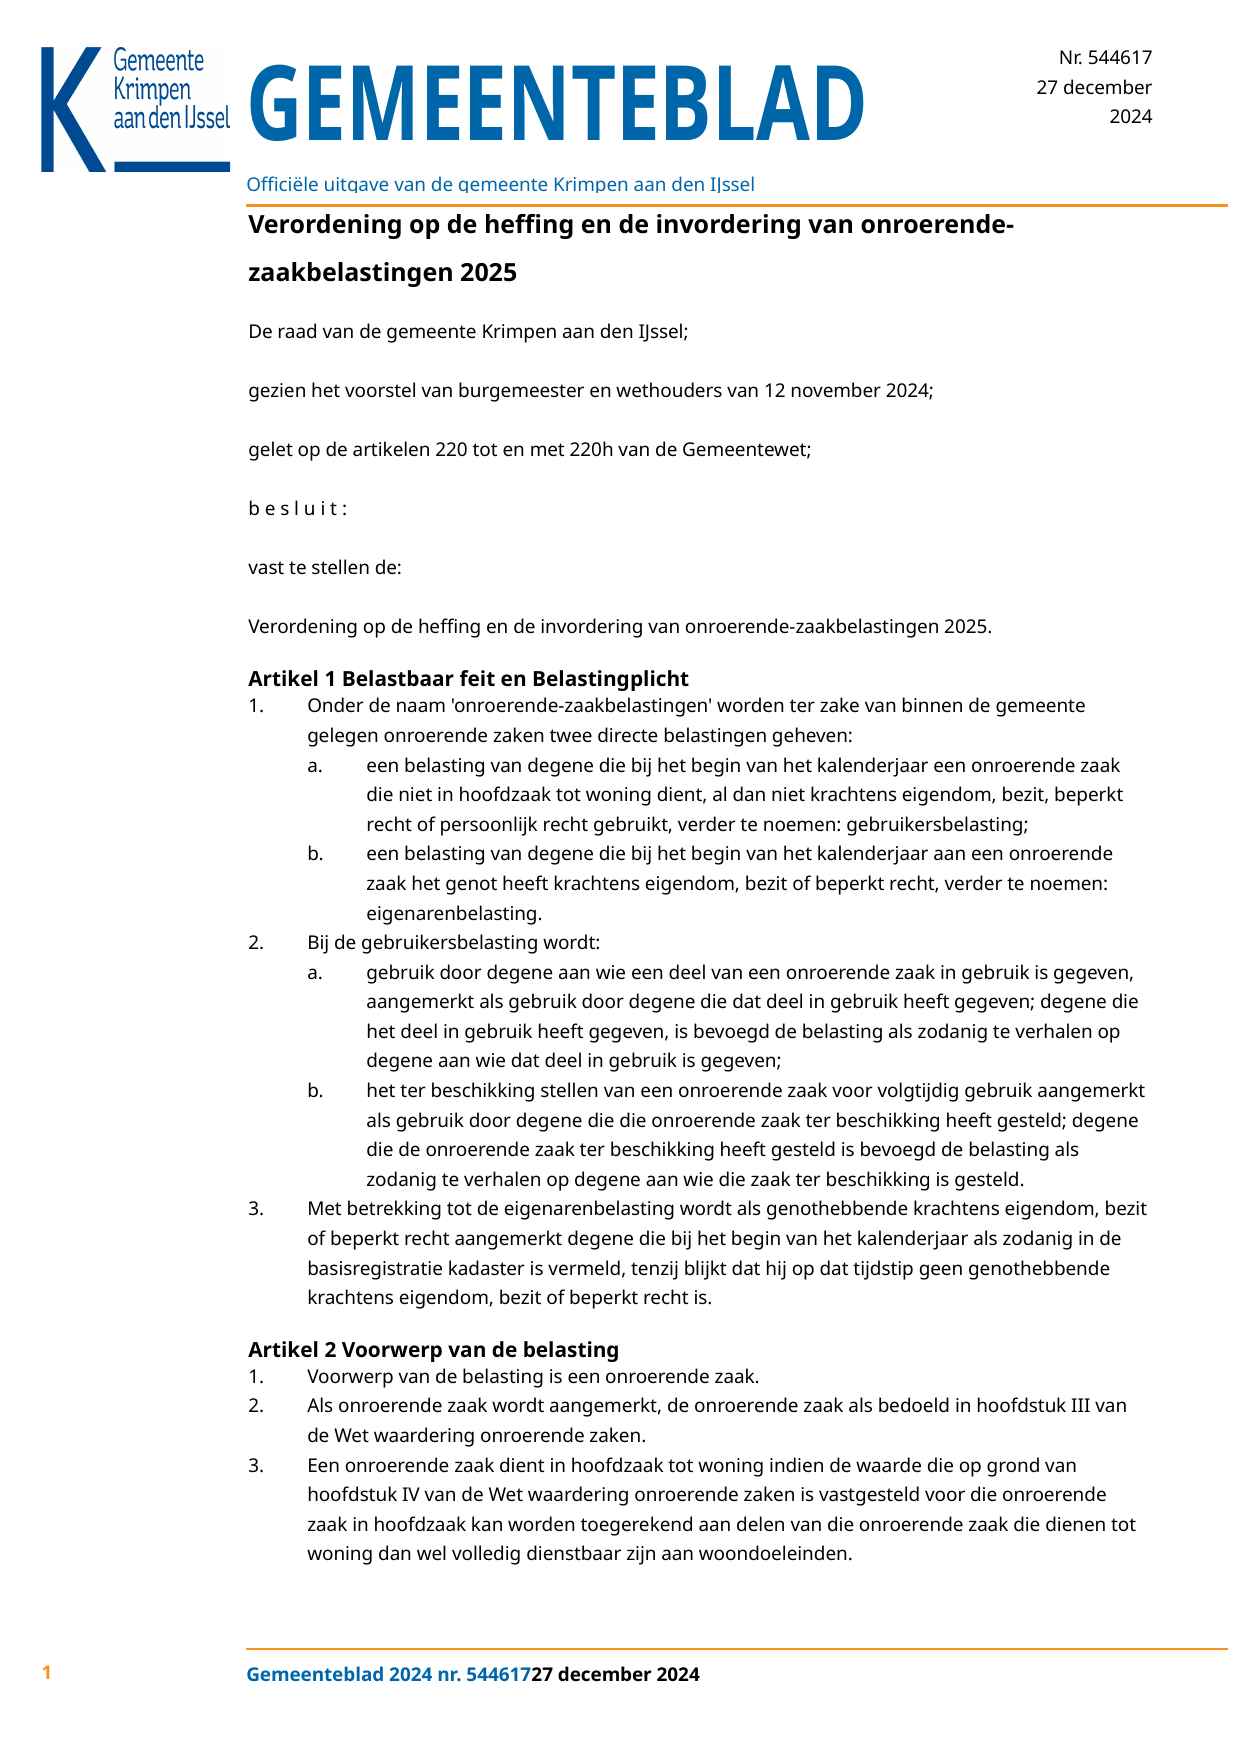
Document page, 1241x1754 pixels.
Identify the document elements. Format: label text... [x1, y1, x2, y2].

picture [41, 47, 231, 172]
text gezien het voorstel van burgemeester en wethouders van 12 november 2024; [248, 377, 1152, 403]
list een belasting van degene die bij het begin van het kalenderjaar aan een onroerende zaak het genot heeft krachtens eigendom, bezit of beperkt recht, verder te noemen: eigenarenbelasting. [307, 841, 1152, 925]
list Als onroerende zaak wordt aangemerkt, de onroerende zaak als bedoeld in hoofdstuk III van de Wet waardering onroerende zaken. [248, 1393, 1152, 1448]
list een belasting van degene die bij het begin van het kalenderjaar een onroerende zaak die niet in hoofdzaak tot woning dient, al dan niet krachtens eigendom, bezit, beperkt recht of persoonlijk recht gebruikt, verder te noemen: gebruikersbelasting; [307, 752, 1152, 837]
text Verordening op de heffing en de invordering van onroerende-zaakbelastingen 2025 [248, 207, 1152, 288]
list Voorwerp van de belasting is een onroerende zaak. [248, 1363, 1152, 1389]
list gebruik door degene aan wie een deel van een onroerende zaak in gebruik is gegeven, aangemerkt als gebruik door degene die dat deel in gebruik heeft gegeven; degene die het deel in gebruik heeft gegeven, is bevoegd de belasting als zodanig te verhalen op degene aan wie dat deel in gebruik is gegeven; [307, 959, 1152, 1073]
text vast te stellen de: [248, 554, 1152, 580]
text b e s l u i t : [248, 495, 1152, 521]
text Artikel 2 Voorwerp van de belasting [248, 1335, 1152, 1363]
list Bij de gebruikersbelasting wordt: [248, 929, 1152, 955]
text De raad van de gemeente Krimpen aan den IJssel; [248, 318, 1152, 344]
list Onder de naam 'onroerende-zaakbelastingen' worden ter zake van binnen de gemeente gelegen onroerende zaken twee directe belastingen geheven: [248, 693, 1152, 748]
list Met betrekking tot de eigenarenbelasting wordt als genothebbende krachtens eigendom, bezit of beperkt recht aangemerkt degene die bij het begin van het kalenderjaar als zodanig in de basisregistratie kadaster is vermeld, tenzij blijkt dat hij op dat tijdstip geen genothebbende krachtens eigendom, bezit of beperkt recht is. [248, 1196, 1152, 1310]
list Een onroerende zaak dient in hoofdzaak tot woning indien de waarde die op grond van hoofdstuk IV van de Wet waardering onroerende zaken is vastgesteld voor die onroerende zaak in hoofdzaak kan worden toegerekend aan delen van die onroerende zaak die dienen tot woning dan wel volledig dienstbaar zijn aan woondoeleinden. [248, 1452, 1152, 1566]
text gelet op de artikelen 220 tot en met 220h van de Gemeentewet; [248, 436, 1152, 462]
text Verordening op de heffing en de invordering van onroerende-zaakbelastingen 2025. [248, 614, 1152, 639]
list het ter beschikking stellen van een onroerende zaak voor volgtijdig gebruik aangemerkt als gebruik door degene die die onroerende zaak ter beschikking heeft gesteld; degene die de onroerende zaak ter beschikking heeft gesteld is bevoegd de belasting als zodanig te verhalen op degene aan wie die zaak ter beschikking is gesteld. [307, 1077, 1152, 1192]
text Artikel 1 Belastbaar feit en Belastingplicht [248, 664, 1152, 693]
